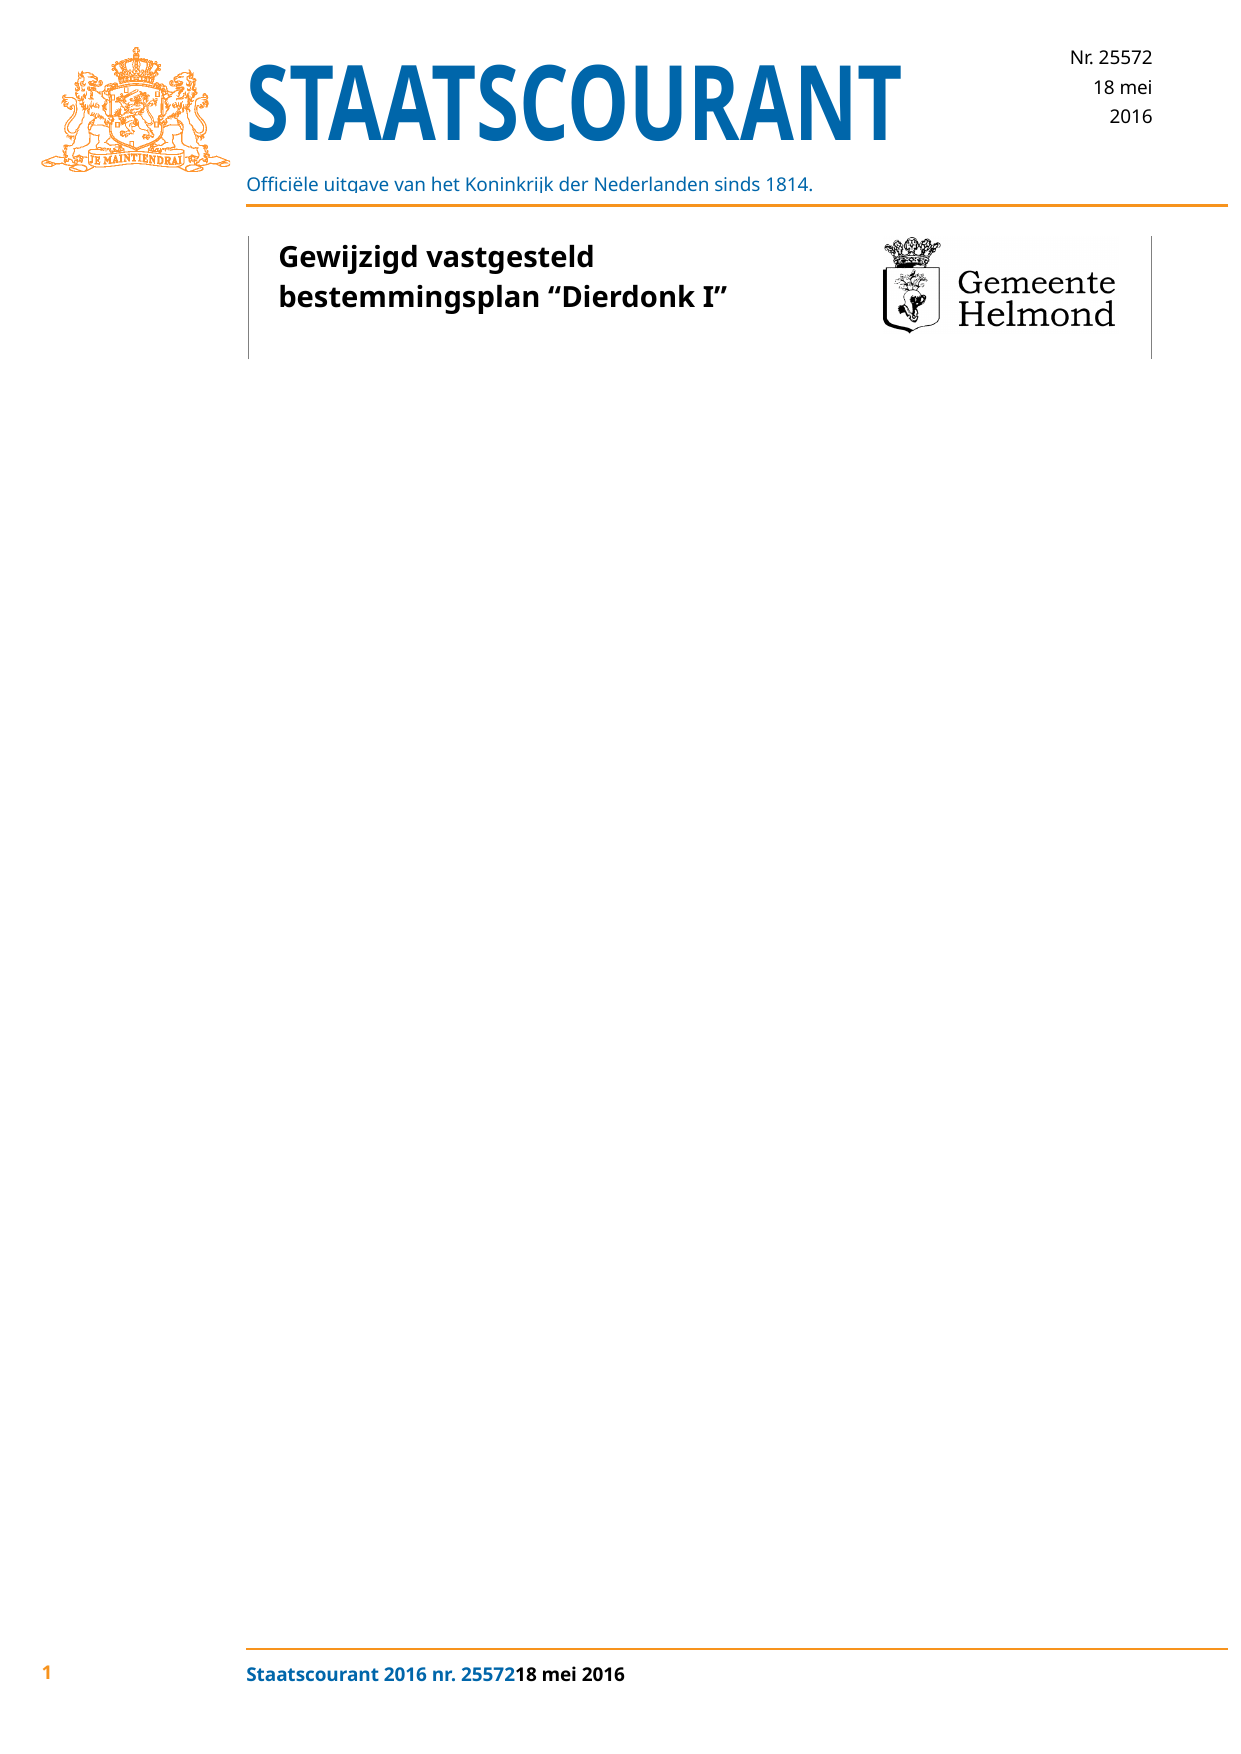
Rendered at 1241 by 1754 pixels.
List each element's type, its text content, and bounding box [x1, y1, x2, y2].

picture [41, 47, 231, 172]
table_header [850, 236, 1151, 359]
picture [882, 236, 1119, 334]
table_header Gewijzigd vastgesteld bestemmingsplan “Dierdonk I” [249, 236, 850, 359]
